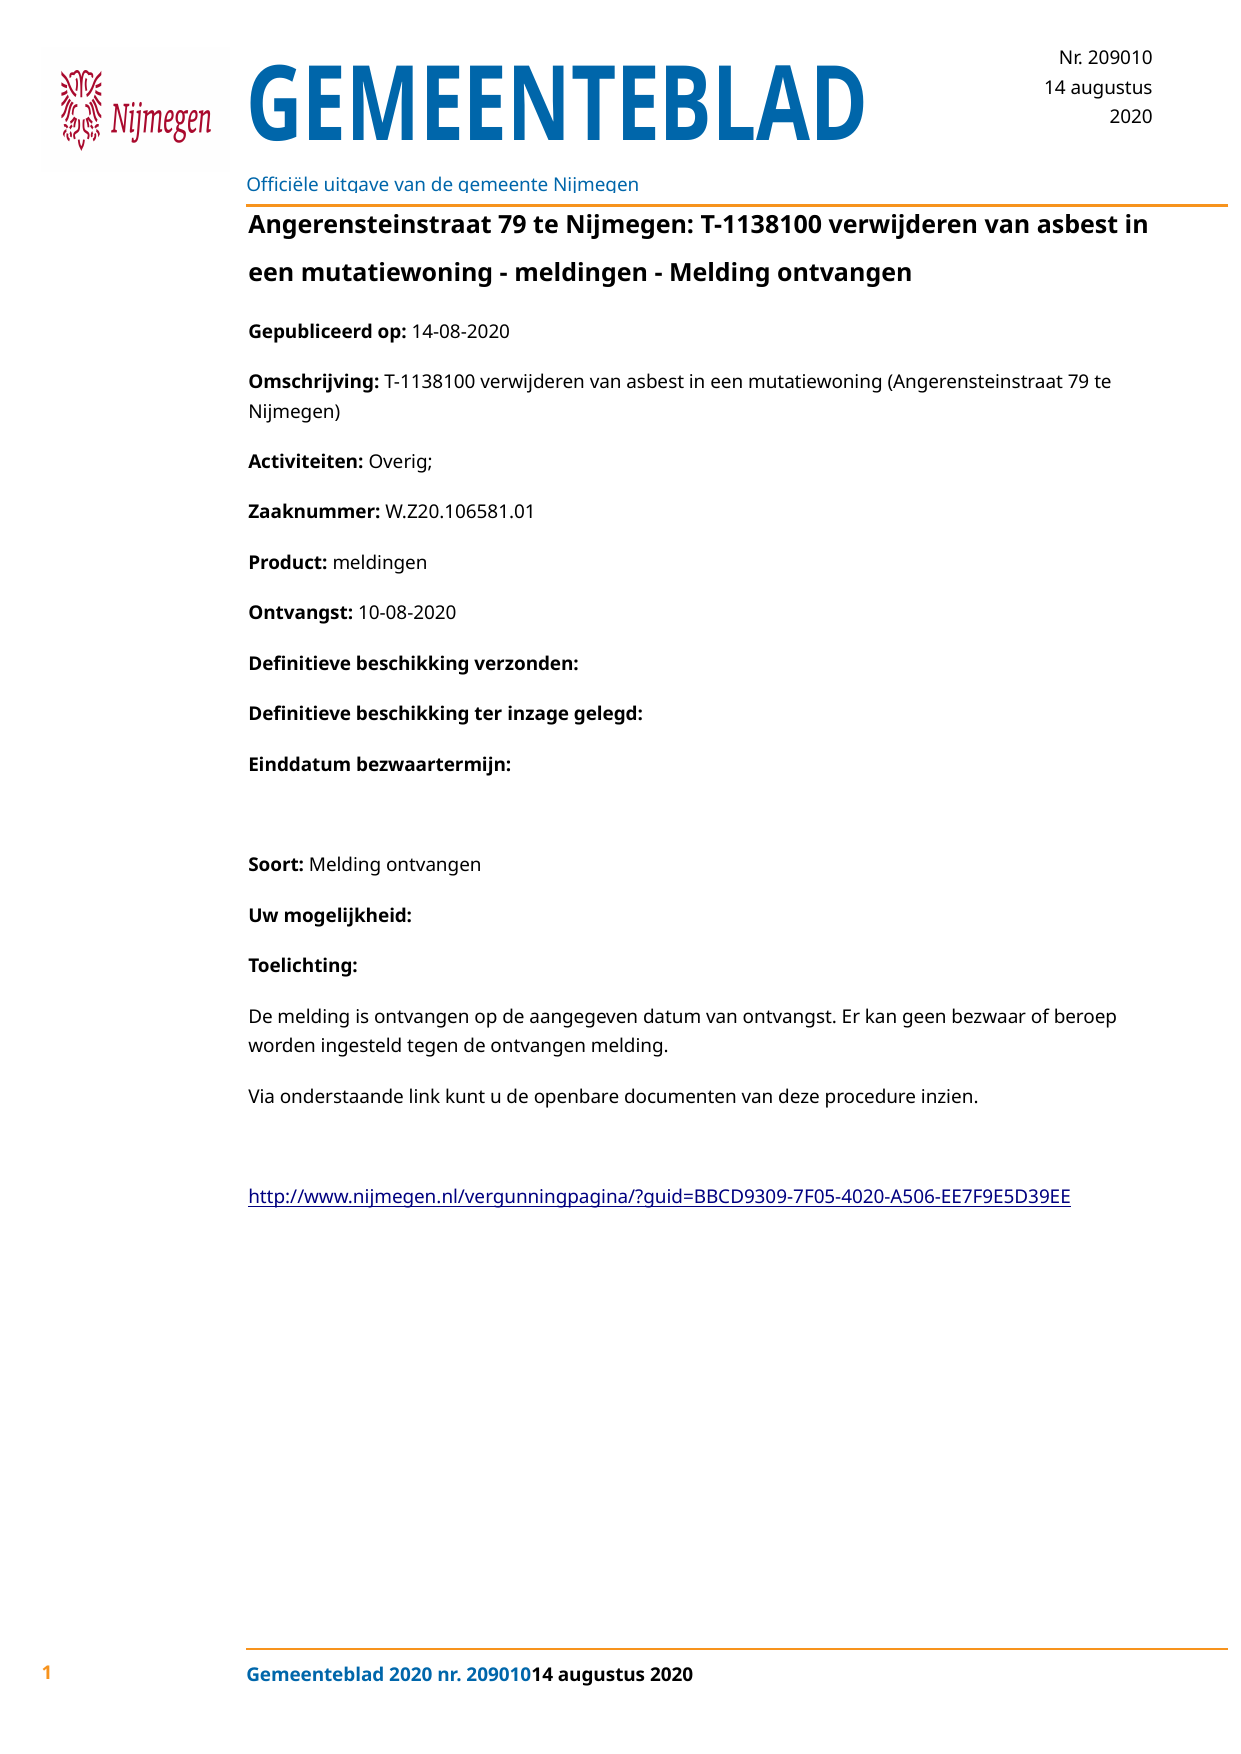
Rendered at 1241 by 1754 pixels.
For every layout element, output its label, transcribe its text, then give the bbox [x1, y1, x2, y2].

picture [41, 47, 231, 172]
text Soort: Melding ontvangen [248, 852, 1152, 877]
text Toelichting: [248, 952, 1152, 978]
text Uw mogelijkheid: [248, 902, 1152, 928]
text Via onderstaande link kunt u de openbare documenten van deze procedure inzien. [248, 1083, 1152, 1109]
text Zaaknummer: W.Z20.106581.01 [248, 499, 1152, 524]
text Angerensteinstraat 79 te Nijmegen: T-1138100 verwijderen van asbest in een mutatiewoning - meldingen - Melding ontvangen [248, 207, 1152, 288]
text Ontvangst: 10-08-2020 [248, 599, 1152, 625]
text Gepubliceerd op: 14-08-2020 [248, 318, 1152, 344]
text Definitieve beschikking verzonden: [248, 650, 1152, 676]
text Definitieve beschikking ter inzage gelegd: [248, 700, 1152, 726]
text Activiteiten: Overig; [248, 448, 1152, 474]
text http://www.nijmegen.nl/vergunningpagina/?guid=BBCD9309-7F05-4020-A506-EE7F9E5D39EE [248, 1184, 1152, 1209]
text Product: meldingen [248, 549, 1152, 575]
text Omschrijving: T-1138100 verwijderen van asbest in een mutatiewoning (Angerensteinstraat 79 te Nijmegen) [248, 368, 1152, 424]
text De melding is ontvangen op de aangegeven datum van ontvangst. Er kan geen bezwaar of beroep worden ingesteld tegen de ontvangen melding. [248, 1003, 1152, 1058]
text Einddatum bezwaartermijn: [248, 751, 1152, 777]
